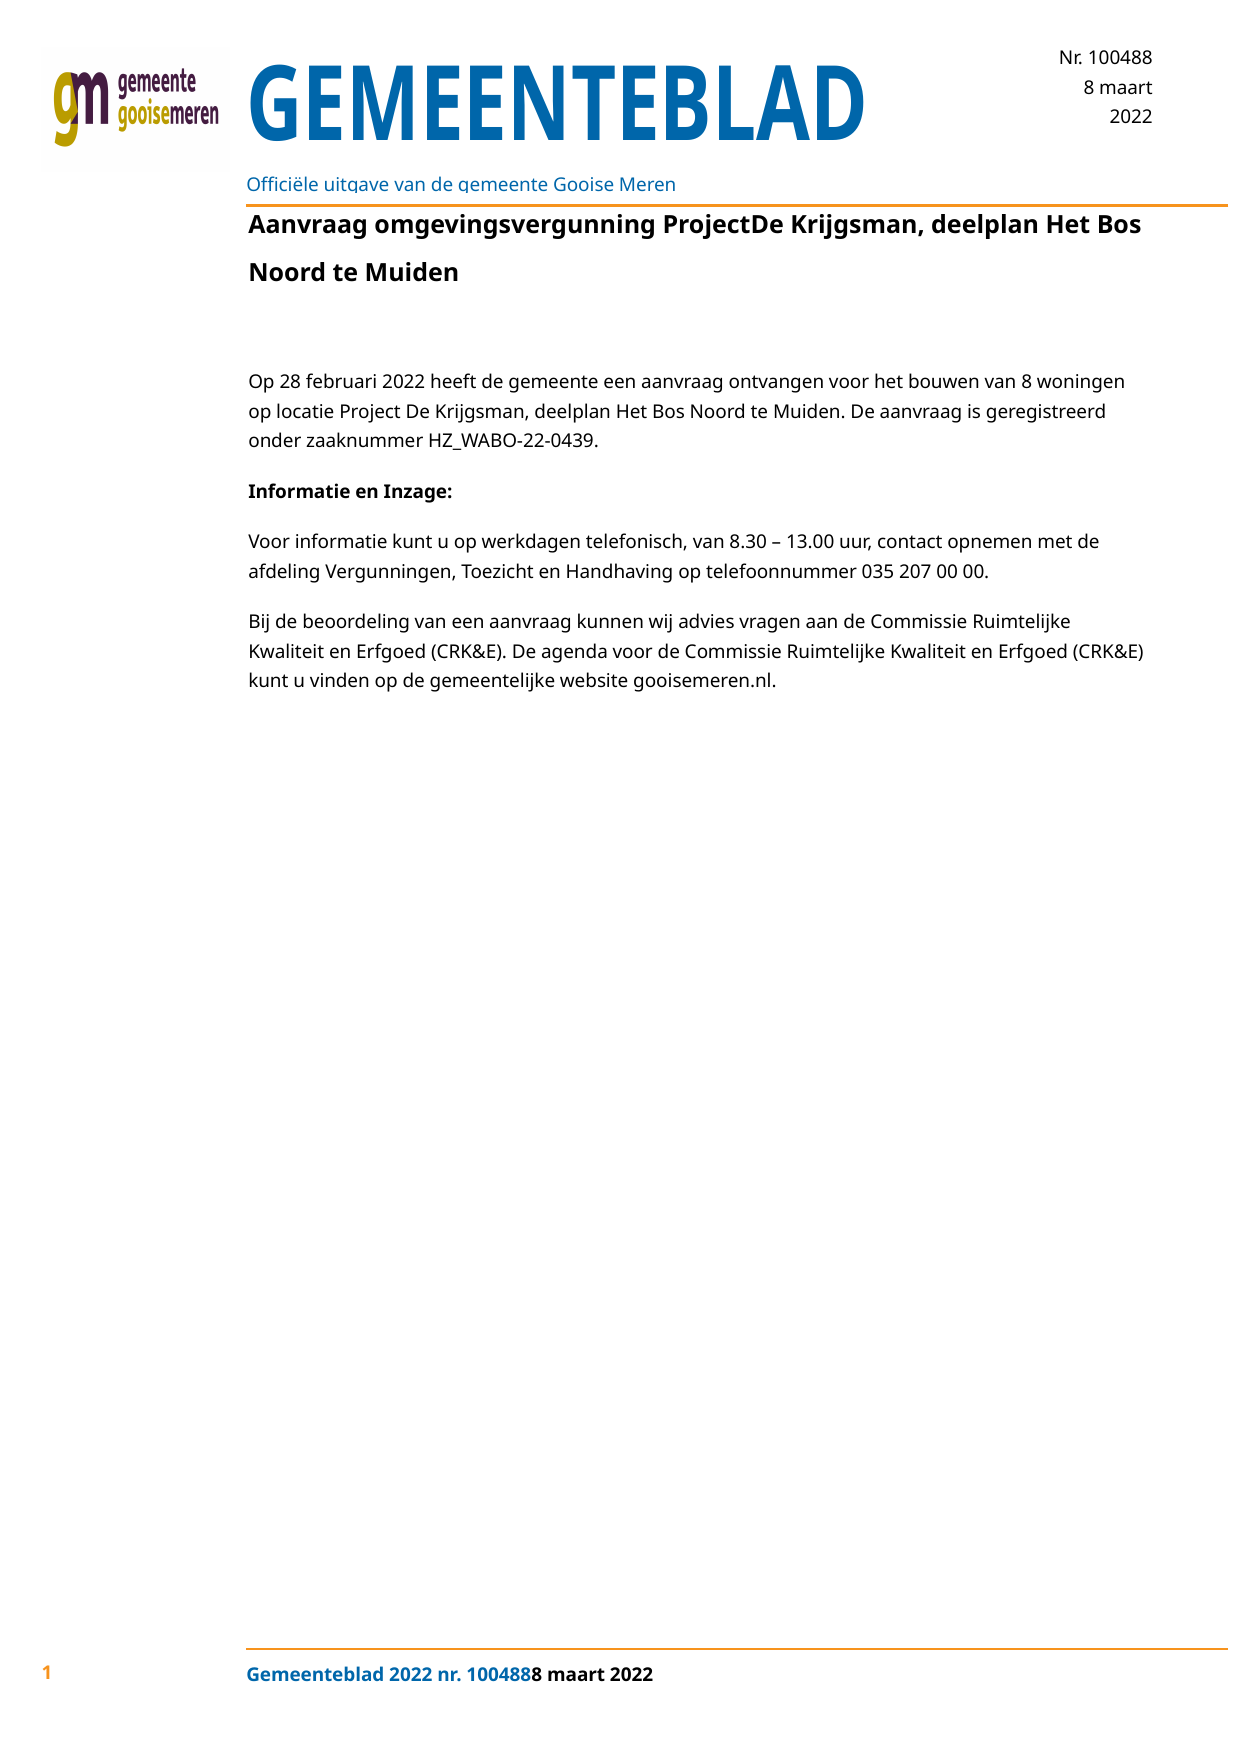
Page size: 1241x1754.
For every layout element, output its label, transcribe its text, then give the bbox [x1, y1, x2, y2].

text Informatie en Inzage: [248, 478, 1152, 504]
text Voor informatie kunt u op werkdagen telefonisch, van 8.30 – 13.00 uur, contact opnemen met de afdeling Vergunningen, Toezicht en Handhaving op telefoonnummer 035 207 00 00. [248, 528, 1152, 584]
text Aanvraag omgevingsvergunning ProjectDe Krijgsman, deelplan Het Bos Noord te Muiden [248, 207, 1152, 288]
text Bij de beoordeling van een aanvraag kunnen wij advies vragen aan de Commissie Ruimtelijke Kwaliteit en Erfgoed (CRK&E). De agenda voor de Commissie Ruimtelijke Kwaliteit en Erfgoed (CRK&E) kunt u vinden op de gemeentelijke website gooisemeren.nl. [248, 608, 1152, 693]
text Op 28 februari 2022 heeft de gemeente een aanvraag ontvangen voor het bouwen van 8 woningen op locatie Project De Krijgsman, deelplan Het Bos Noord te Muiden. De aanvraag is geregistreerd onder zaaknummer HZ_WABO-22-0439. [248, 368, 1152, 453]
picture [41, 47, 231, 172]
